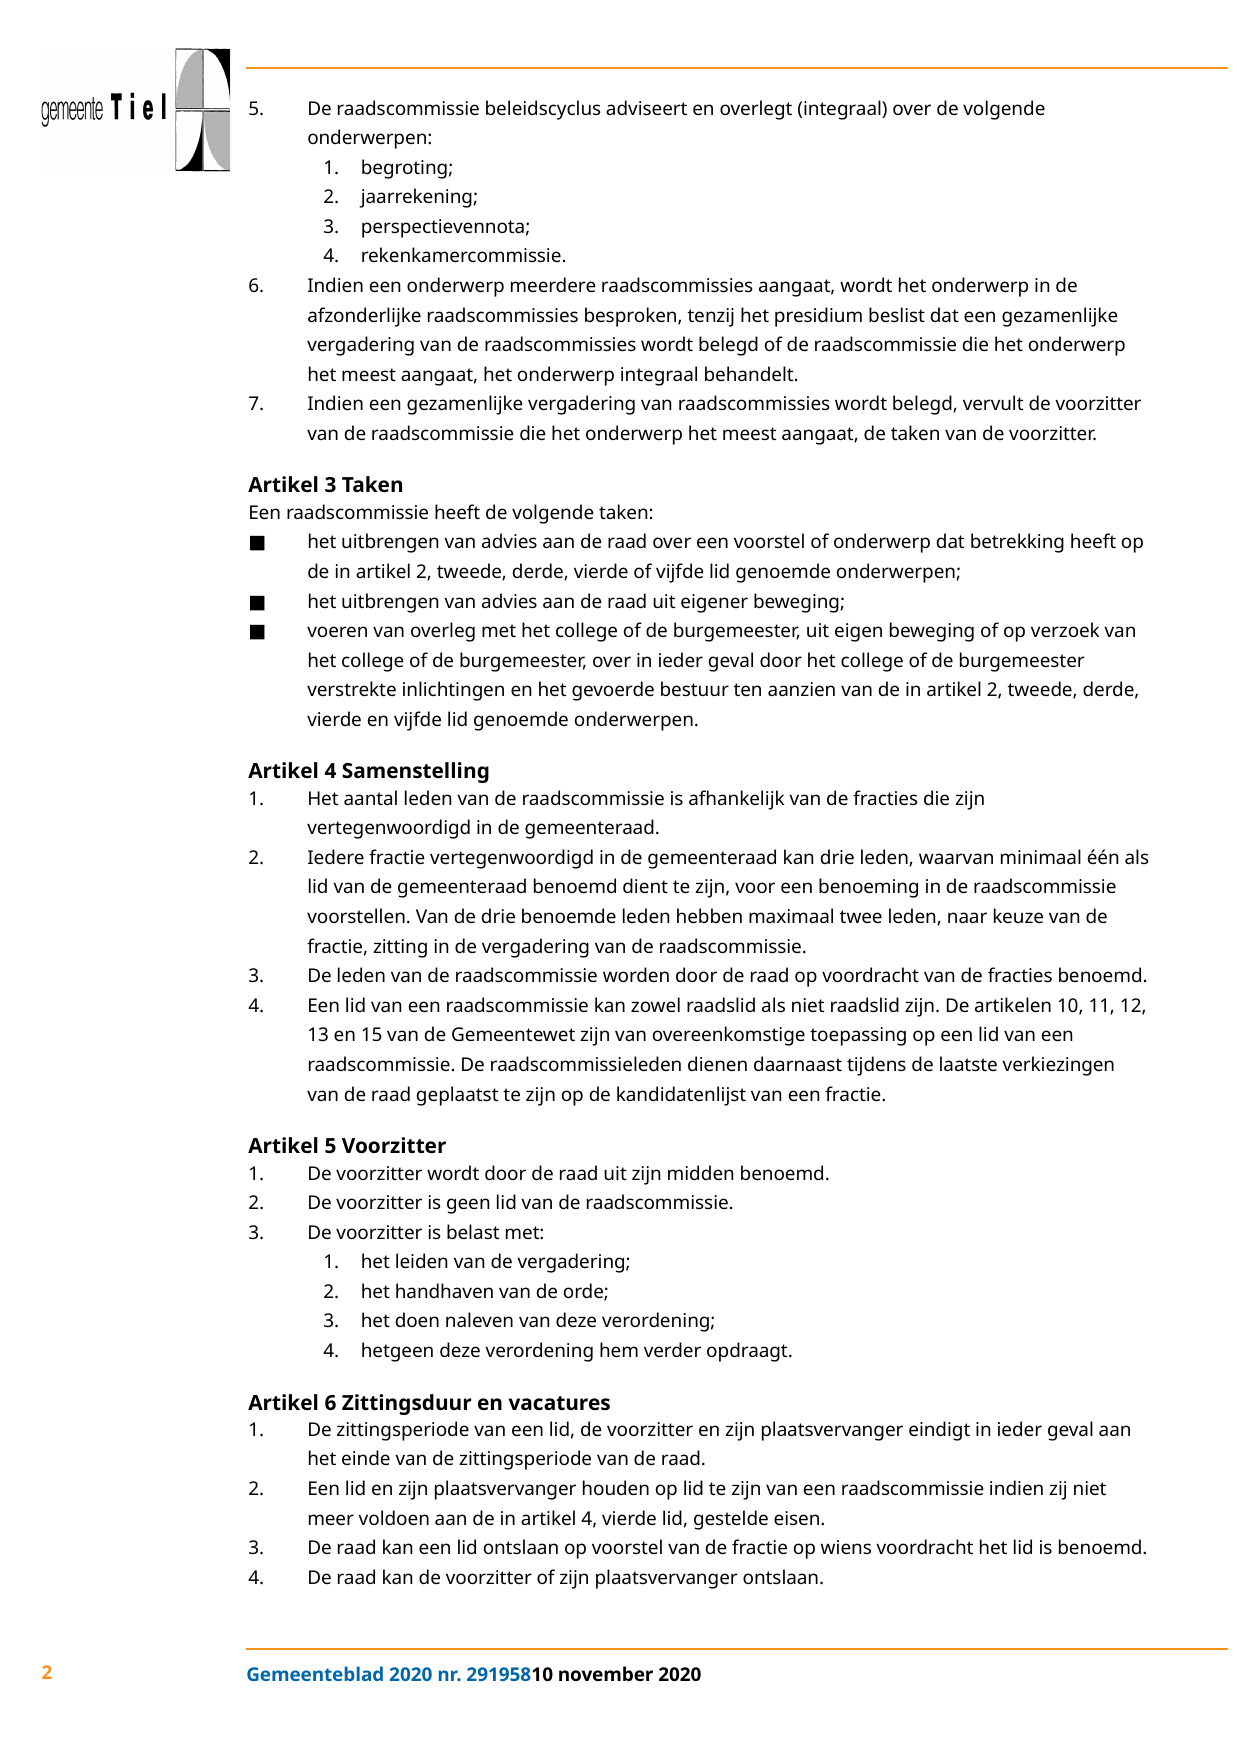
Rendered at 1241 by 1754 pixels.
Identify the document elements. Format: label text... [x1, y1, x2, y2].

list het leiden van de vergadering; [323, 1248, 1152, 1274]
list Een lid van een raadscommissie kan zowel raadslid als niet raadslid zijn. De artikelen 10, 11, 12, 13 en 15 van de Gemeentewet zijn van overeenkomstige toepassing op een lid van een raadscommissie. De raadscommissieleden dienen daarnaast tijdens de laatste verkiezingen van de raad geplaatst te zijn op de kandidatenlijst van een fractie. [248, 992, 1152, 1107]
list het doen naleven van deze verordening; [323, 1308, 1152, 1333]
text Artikel 5 Voorzitter [248, 1131, 1152, 1160]
list hetgeen deze verordening hem verder opdraagt. [323, 1337, 1152, 1363]
list De voorzitter is geen lid van de raadscommissie. [248, 1189, 1152, 1215]
list De voorzitter wordt door de raad uit zijn midden benoemd. [248, 1160, 1152, 1185]
list Indien een onderwerp meerdere raadscommissies aangaat, wordt het onderwerp in de afzonderlijke raadscommissies besproken, tenzij het presidium beslist dat een gezamenlijke vergadering van de raadscommissies wordt belegd of de raadscommissie die het onderwerp het meest aangaat, het onderwerp integraal behandelt. [248, 272, 1152, 387]
list jaarrekening; [323, 183, 1152, 209]
text Artikel 6 Zittingsduur en vacatures [248, 1388, 1152, 1416]
list De raad kan de voorzitter of zijn plaatsvervanger ontslaan. [248, 1564, 1152, 1590]
text Een raadscommissie heeft de volgende taken: [248, 499, 1152, 525]
picture [41, 47, 231, 172]
list begroting; [323, 154, 1152, 180]
list Een lid en zijn plaatsvervanger houden op lid te zijn van een raadscommissie indien zij niet meer voldoen aan de in artikel 4, vierde lid, gestelde eisen. [248, 1475, 1152, 1531]
list De raadscommissie beleidscyclus adviseert en overlegt (integraal) over de volgende onderwerpen: [248, 95, 1152, 150]
list De leden van de raadscommissie worden door de raad op voordracht van de fracties benoemd. [248, 962, 1152, 988]
text Artikel 3 Taken [248, 471, 1152, 499]
list het handhaven van de orde; [323, 1278, 1152, 1304]
list voeren van overleg met het college of de burgemeester, uit eigen beweging of op verzoek van het college of de burgemeester, over in ieder geval door het college of de burgemeester verstrekte inlichtingen en het gevoerde bestuur ten aanzien van de in artikel 2, tweede, derde, vierde en vijfde lid genoemde onderwerpen. [248, 617, 1152, 732]
list het uitbrengen van advies aan de raad uit eigener beweging; [248, 588, 1152, 613]
list De zittingsperiode van een lid, de voorzitter en zijn plaatsvervanger eindigt in ieder geval aan het einde van de zittingsperiode van de raad. [248, 1416, 1152, 1471]
list rekenkamercommissie. [323, 243, 1152, 268]
list perspectievennota; [323, 213, 1152, 239]
list Het aantal leden van de raadscommissie is afhankelijk van de fracties die zijn vertegenwoordigd in de gemeenteraad. [248, 785, 1152, 840]
list De voorzitter is belast met: [248, 1219, 1152, 1244]
list Indien een gezamenlijke vergadering van raadscommissies wordt belegd, vervult de voorzitter van de raadscommissie die het onderwerp het meest aangaat, de taken van de voorzitter. [248, 391, 1152, 446]
list Iedere fractie vertegenwoordigd in de gemeenteraad kan drie leden, waarvan minimaal één als lid van de gemeenteraad benoemd dient te zijn, voor een benoeming in de raadscommissie voorstellen. Van de drie benoemde leden hebben maximaal twee leden, naar keuze van de fractie, zitting in de vergadering van de raadscommissie. [248, 844, 1152, 959]
list De raad kan een lid ontslaan op voorstel van de fractie op wiens voordracht het lid is benoemd. [248, 1534, 1152, 1560]
text Artikel 4 Samenstelling [248, 757, 1152, 785]
list het uitbrengen van advies aan de raad over een voorstel of onderwerp dat betrekking heeft op de in artikel 2, tweede, derde, vierde of vijfde lid genoemde onderwerpen; [248, 529, 1152, 584]
